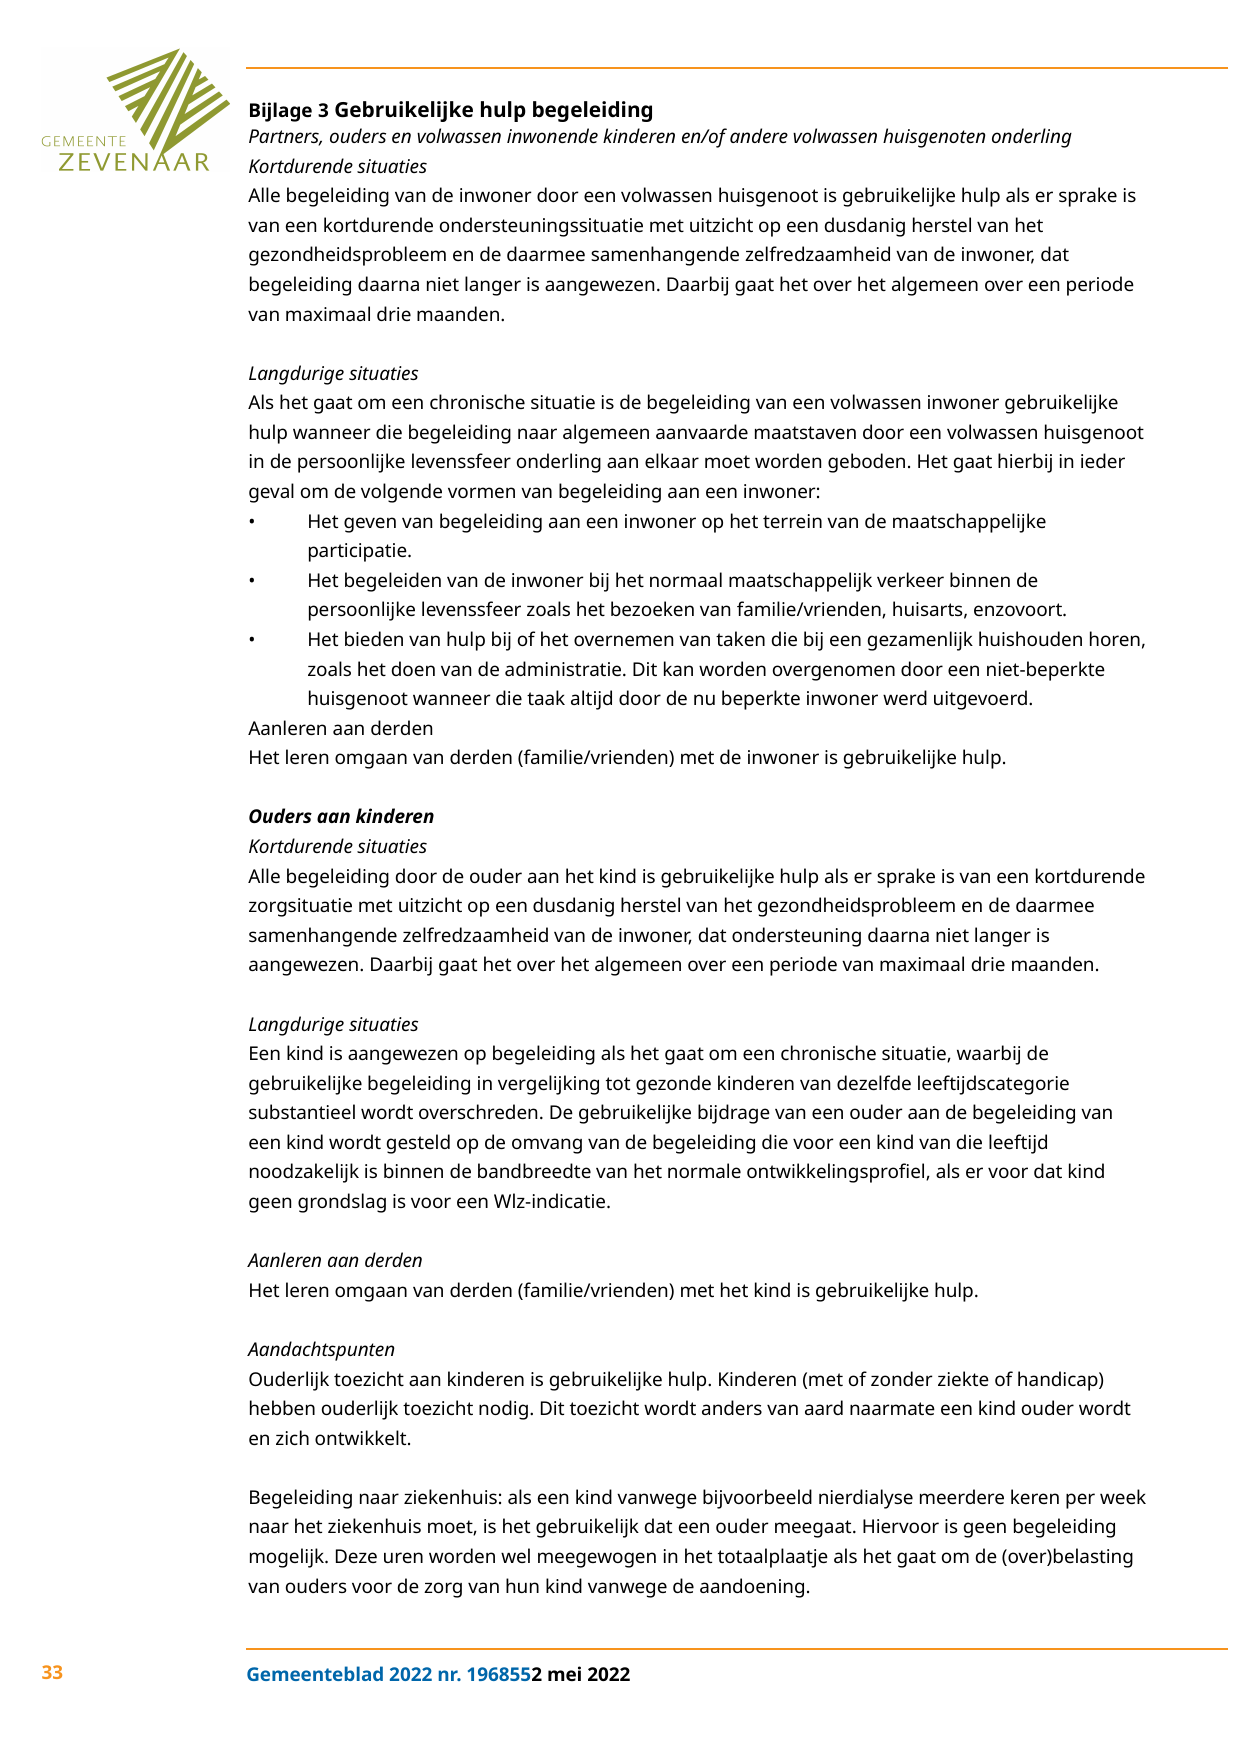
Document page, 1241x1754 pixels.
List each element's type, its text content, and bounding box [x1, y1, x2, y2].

text Het leren omgaan van derden (familie/vrienden) met het kind is gebruikelijke hulp. [248, 1277, 1152, 1303]
text Langdurige situaties [248, 1011, 1152, 1037]
list Het begeleiden van de inwoner bij het normaal maatschappelijk verkeer binnen de persoonlijke levenssfeer zoals het bezoeken van familie/vrienden, huisarts, enzovoort. [248, 567, 1152, 622]
text Als het gaat om een chronische situatie is de begeleiding van een volwassen inwoner gebruikelijke hulp wanneer die begeleiding naar algemeen aanvaarde maatstaven door een volwassen huisgenoot in de persoonlijke levenssfeer onderling aan elkaar moet worden geboden. Het gaat hierbij in ieder geval om de volgende vormen van begeleiding aan een inwoner: [248, 389, 1152, 504]
picture [41, 47, 231, 172]
text Bijlage 3 Gebruikelijke hulp begeleiding [248, 95, 1152, 123]
text Alle begeleiding door de ouder aan het kind is gebruikelijke hulp als er sprake is van een kortdurende zorgsituatie met uitzicht op een dusdanig herstel van het gezondheidsprobleem en de daarmee samenhangende zelfredzaamheid van de inwoner, dat ondersteuning daarna niet langer is aangewezen. Daarbij gaat het over het algemeen over een periode van maximaal drie maanden. [248, 863, 1152, 977]
list Het bieden van hulp bij of het overnemen van taken die bij een gezamenlijk huishouden horen, zoals het doen van de administratie. Dit kan worden overgenomen door een niet-beperkte huisgenoot wanneer die taak altijd door de nu beperkte inwoner werd uitgevoerd. [248, 626, 1152, 711]
list Het geven van begeleiding aan een inwoner op het terrein van de maatschappelijke participatie. [248, 508, 1152, 563]
text een kind wordt gesteld op de omvang van de begeleiding die voor een kind van die leeftijd noodzakelijk is binnen de bandbreedte van het normale ontwikkelingsprofiel, als er voor dat kind geen grondslag is voor een Wlz-indicatie. [248, 1129, 1152, 1214]
text Alle begeleiding van de inwoner door een volwassen huisgenoot is gebruikelijke hulp als er sprake is van een kortdurende ondersteuningssituatie met uitzicht op een dusdanig herstel van het gezondheidsprobleem en de daarmee samenhangende zelfredzaamheid van de inwoner, dat begeleiding daarna niet langer is aangewezen. Daarbij gaat het over het algemeen over een periode van maximaal drie maanden. [248, 182, 1152, 327]
text Partners, ouders en volwassen inwonende kinderen en/of andere volwassen huisgenoten onderling [248, 123, 1152, 149]
text Ouderlijk toezicht aan kinderen is gebruikelijke hulp. Kinderen (met of zonder ziekte of handicap) hebben ouderlijk toezicht nodig. Dit toezicht wordt anders van aard naarmate een kind ouder wordt en zich ontwikkelt. [248, 1366, 1152, 1451]
text Langdurige situaties [248, 360, 1152, 386]
text Kortdurende situaties [248, 153, 1152, 179]
text Een kind is aangewezen op begeleiding als het gaat om een chronische situatie, waarbij de gebruikelijke begeleiding in vergelijking tot gezonde kinderen van dezelfde leeftijdscategorie substantieel wordt overschreden. De gebruikelijke bijdrage van een ouder aan de begeleiding van [248, 1040, 1152, 1125]
text Begeleiding naar ziekenhuis: als een kind vanwege bijvoorbeeld nierdialyse meerdere keren per week naar het ziekenhuis moet, is het gebruikelijk dat een ouder meegaat. Hiervoor is geen begeleiding mogelijk. Deze uren worden wel meegewogen in het totaalplaatje als het gaat om de (over)belasting van ouders voor de zorg van hun kind vanwege de aandoening. [248, 1484, 1152, 1599]
text Aanleren aan derden [248, 1247, 1152, 1273]
text Aandachtspunten [248, 1336, 1152, 1362]
text Kortdurende situaties [248, 833, 1152, 859]
text Aanleren aan derden [248, 715, 1152, 741]
text Het leren omgaan van derden (familie/vrienden) met de inwoner is gebruikelijke hulp. [248, 744, 1152, 770]
text Ouders aan kinderen [248, 804, 1152, 829]
